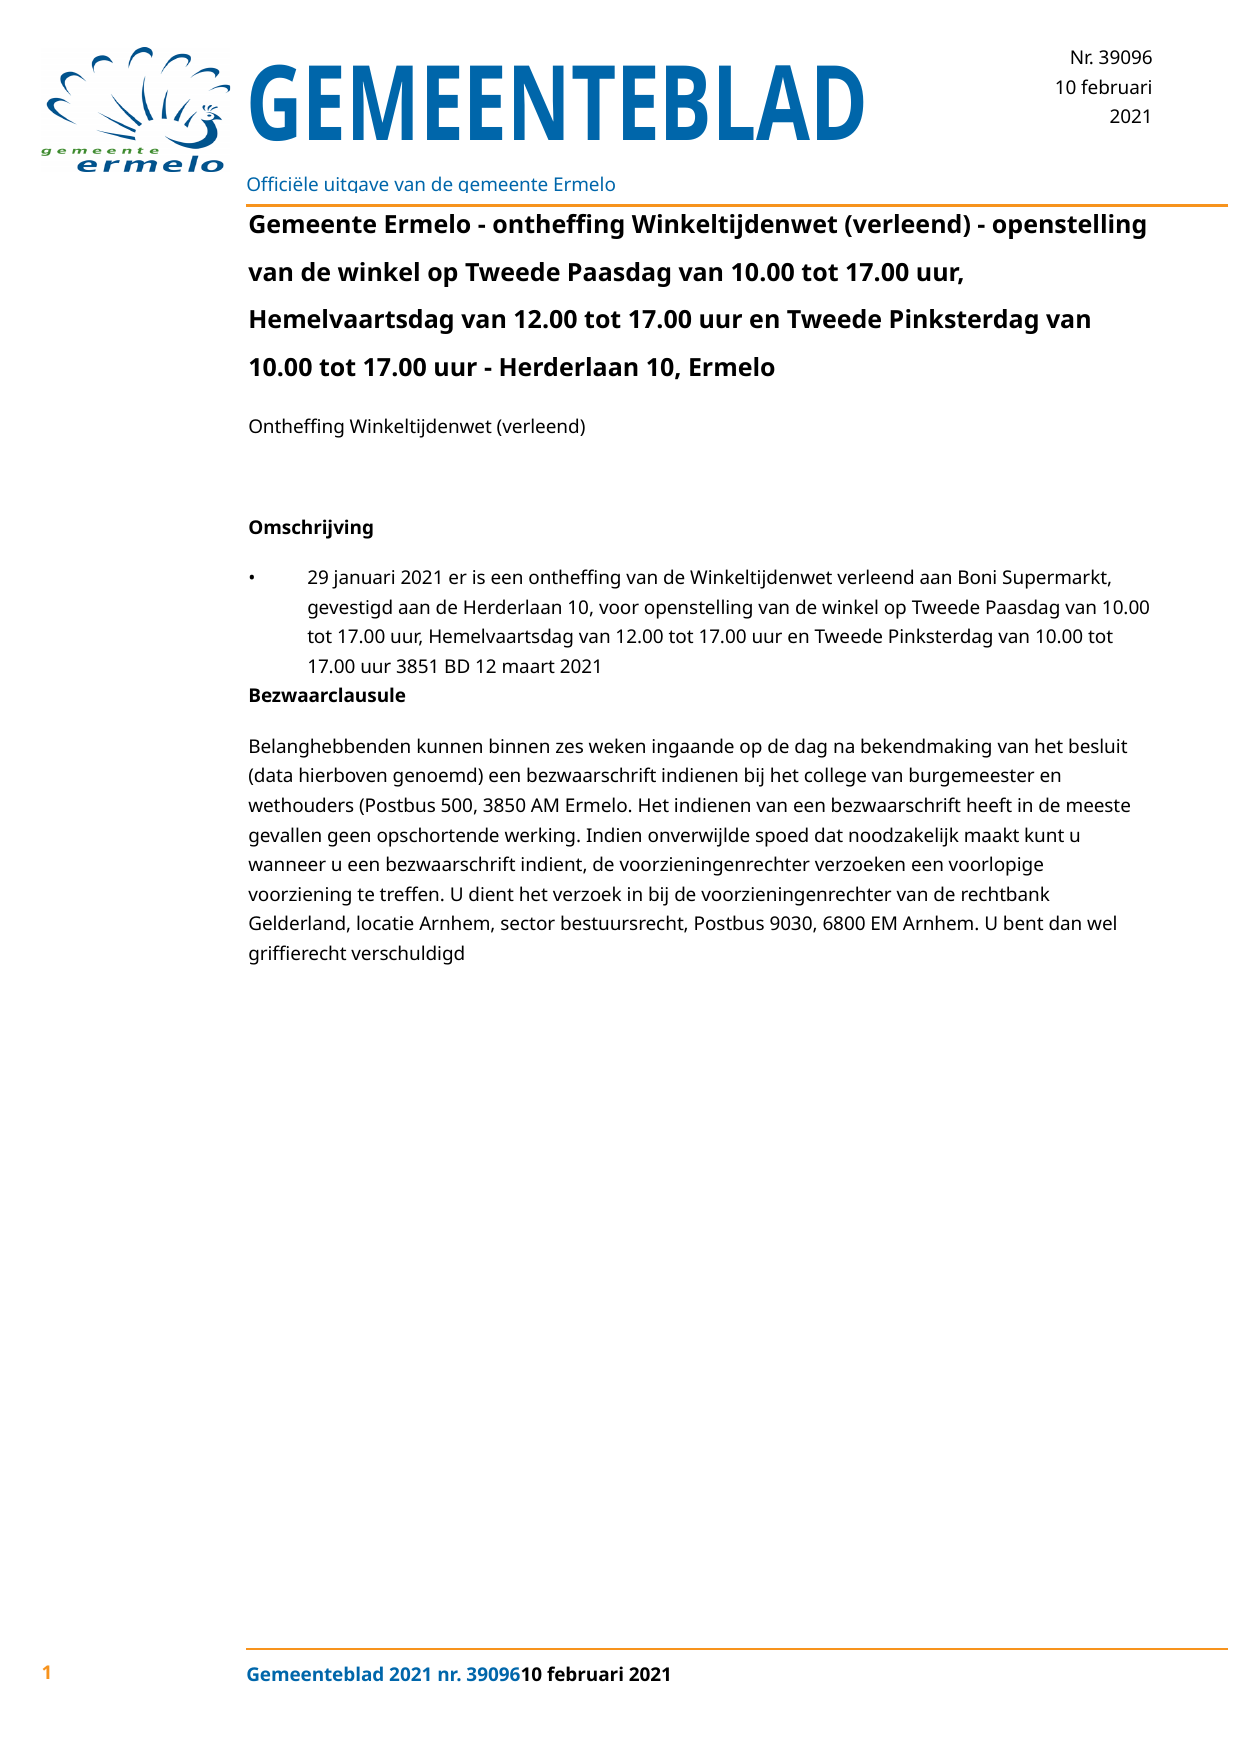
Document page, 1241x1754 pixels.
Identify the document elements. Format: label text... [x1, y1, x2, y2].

text Belanghebbenden kunnen binnen zes weken ingaande op de dag na bekendmaking van het besluit (data hierboven genoemd) een bezwaarschrift indienen bij het college van burgemeester en wethouders (Postbus 500, 3850 AM Ermelo. Het indienen van een bezwaarschrift heeft in de meeste gevallen geen opschortende werking. Indien onverwijlde spoed dat noodzakelijk maakt kunt u wanneer u een bezwaarschrift indient, de voorzieningenrechter verzoeken een voorlopige voorziening te treffen. U dient het verzoek in bij de voorzieningenrechter van de rechtbank Gelderland, locatie Arnhem, sector bestuursrecht, Postbus 9030, 6800 EM Arnhem. U bent dan wel griffierecht verschuldigd [248, 733, 1152, 966]
text Omschrijving [248, 514, 1152, 540]
text Bezwaarclausule [248, 683, 1152, 708]
picture [41, 47, 231, 172]
text Gemeente Ermelo - ontheffing Winkeltijdenwet (verleend) - openstelling van de winkel op Tweede Paasdag van 10.00 tot 17.00 uur, Hemelvaartsdag van 12.00 tot 17.00 uur en Tweede Pinksterdag van 10.00 tot 17.00 uur - Herderlaan 10, Ermelo [248, 207, 1152, 384]
list 29 januari 2021 er is een ontheffing van de Winkeltijdenwet verleend aan Boni Supermarkt, gevestigd aan de Herderlaan 10, voor openstelling van de winkel op Tweede Paasdag van 10.00 tot 17.00 uur, Hemelvaartsdag van 12.00 tot 17.00 uur en Tweede Pinksterdag van 10.00 tot 17.00 uur 3851 BD 12 maart 2021 [248, 564, 1152, 679]
text Ontheffing Winkeltijdenwet (verleend) [248, 413, 1152, 439]
